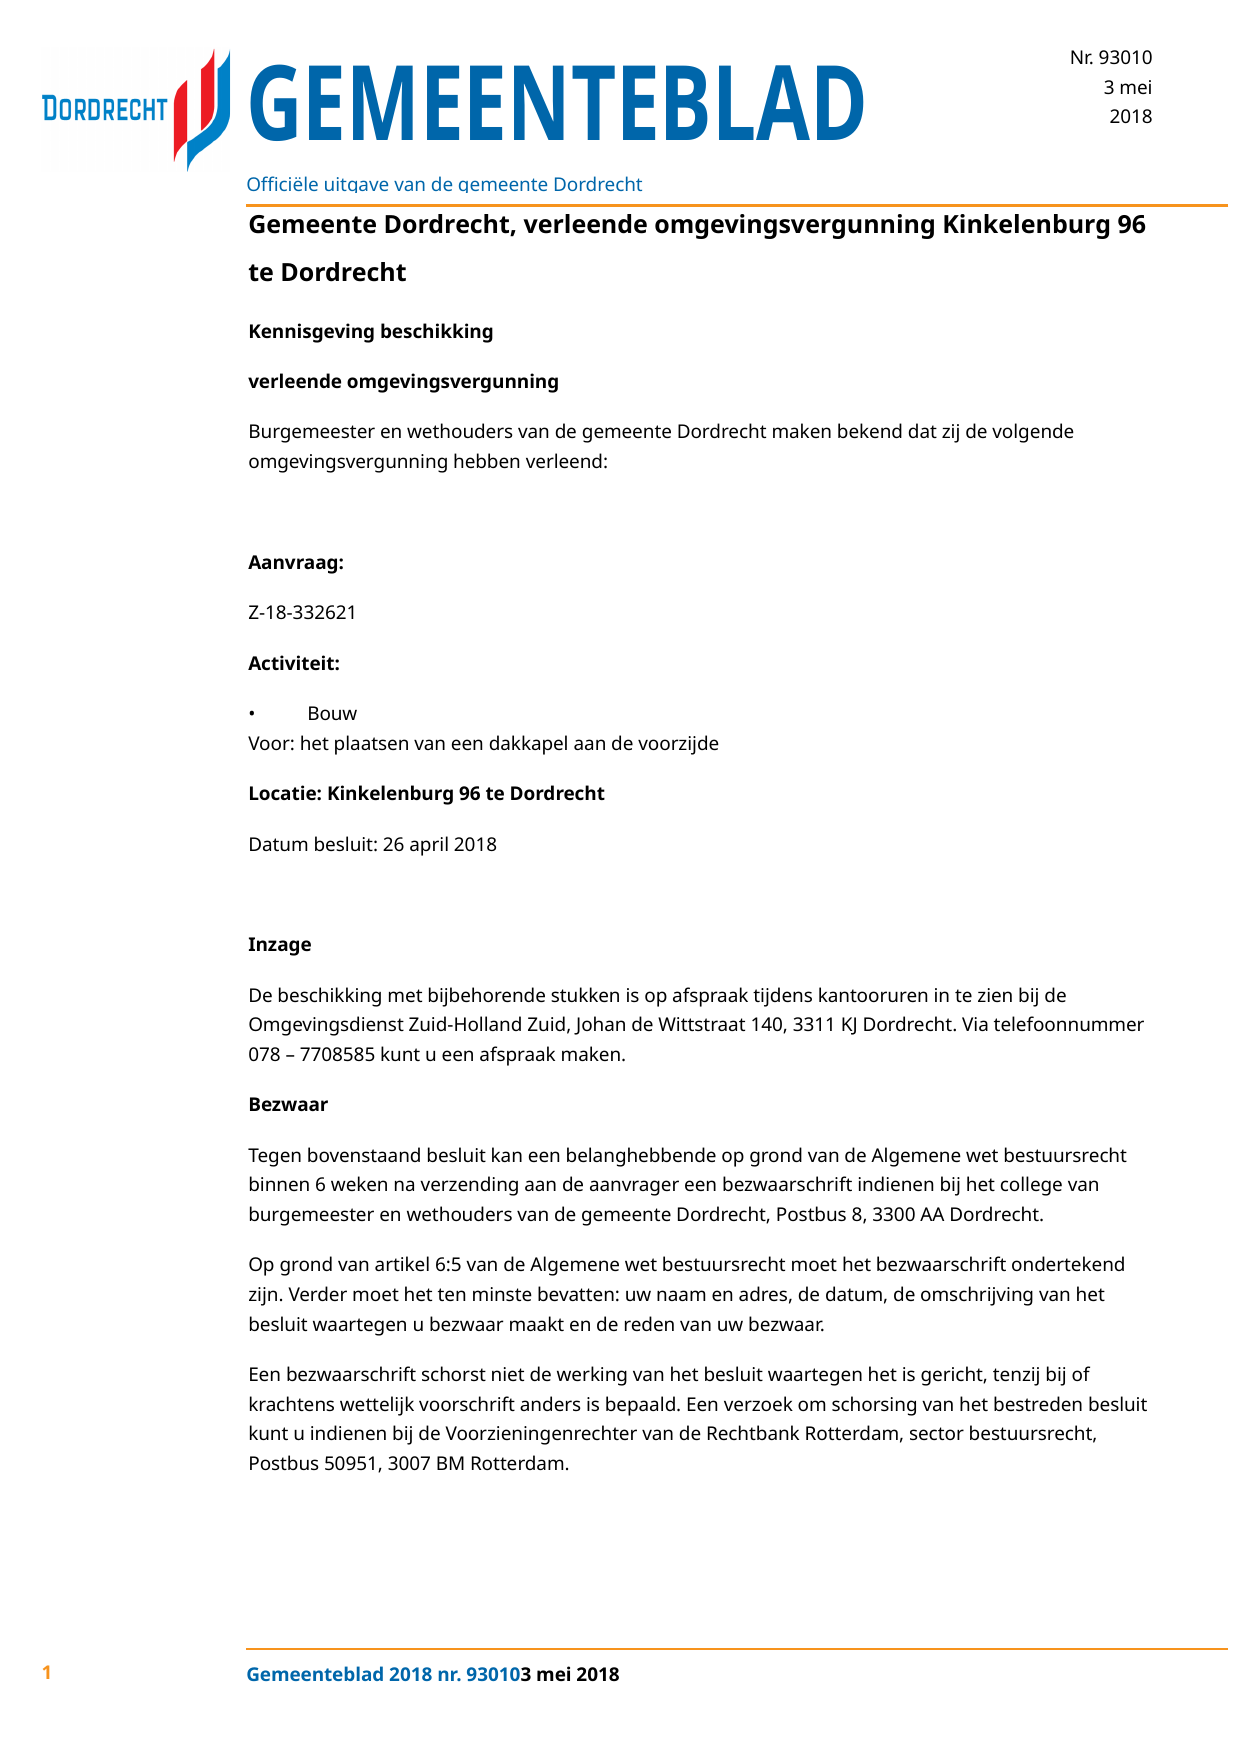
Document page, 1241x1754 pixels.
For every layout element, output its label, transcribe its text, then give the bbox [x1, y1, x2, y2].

text Locatie: Kinkelenburg 96 te Dordrecht [248, 780, 1152, 806]
text Activiteit: [248, 650, 1152, 676]
list Bouw [248, 700, 1152, 726]
text Tegen bovenstaand besluit kan een belanghebbende op grond van de Algemene wet bestuursrecht binnen 6 weken na verzending aan de aanvrager een bezwaarschrift indienen bij het college van burgemeester en wethouders van de gemeente Dordrecht, Postbus 8, 3300 AA Dordrecht. [248, 1142, 1152, 1227]
text Kennisgeving beschikking [248, 318, 1152, 344]
text Gemeente Dordrecht, verleende omgevingsvergunning Kinkelenburg 96 te Dordrecht [248, 207, 1152, 288]
text Op grond van artikel 6:5 van de Algemene wet bestuursrecht moet het bezwaarschrift ondertekend zijn. Verder moet het ten minste bevatten: uw naam en adres, de datum, de omschrijving van het besluit waartegen u bezwaar maakt en de reden van uw bezwaar. [248, 1252, 1152, 1337]
picture [41, 47, 231, 172]
text Inzage [248, 932, 1152, 957]
text Datum besluit: 26 april 2018 [248, 831, 1152, 857]
text Z-18-332621 [248, 599, 1152, 625]
text Voor: het plaatsen van een dakkapel aan de voorzijde [248, 730, 1152, 756]
text verleende omgevingsvergunning [248, 368, 1152, 394]
text Aanvraag: [248, 549, 1152, 575]
text Een bezwaarschrift schorst niet de werking van het besluit waartegen het is gericht, tenzij bij of krachtens wettelijk voorschrift anders is bepaald. Een verzoek om schorsing van het bestreden besluit kunt u indienen bij de Voorzieningenrechter van de Rechtbank Rotterdam, sector bestuursrecht, Postbus 50951, 3007 BM Rotterdam. [248, 1361, 1152, 1476]
text De beschikking met bijbehorende stukken is op afspraak tijdens kantooruren in te zien bij de Omgevingsdienst Zuid-Holland Zuid, Johan de Wittstraat 140, 3311 KJ Dordrecht. Via telefoonnummer 078 – 7708585 kunt u een afspraak maken. [248, 982, 1152, 1067]
text Burgemeester en wethouders van de gemeente Dordrecht maken bekend dat zij de volgende omgevingsvergunning hebben verleend: [248, 419, 1152, 474]
text Bezwaar [248, 1092, 1152, 1117]
